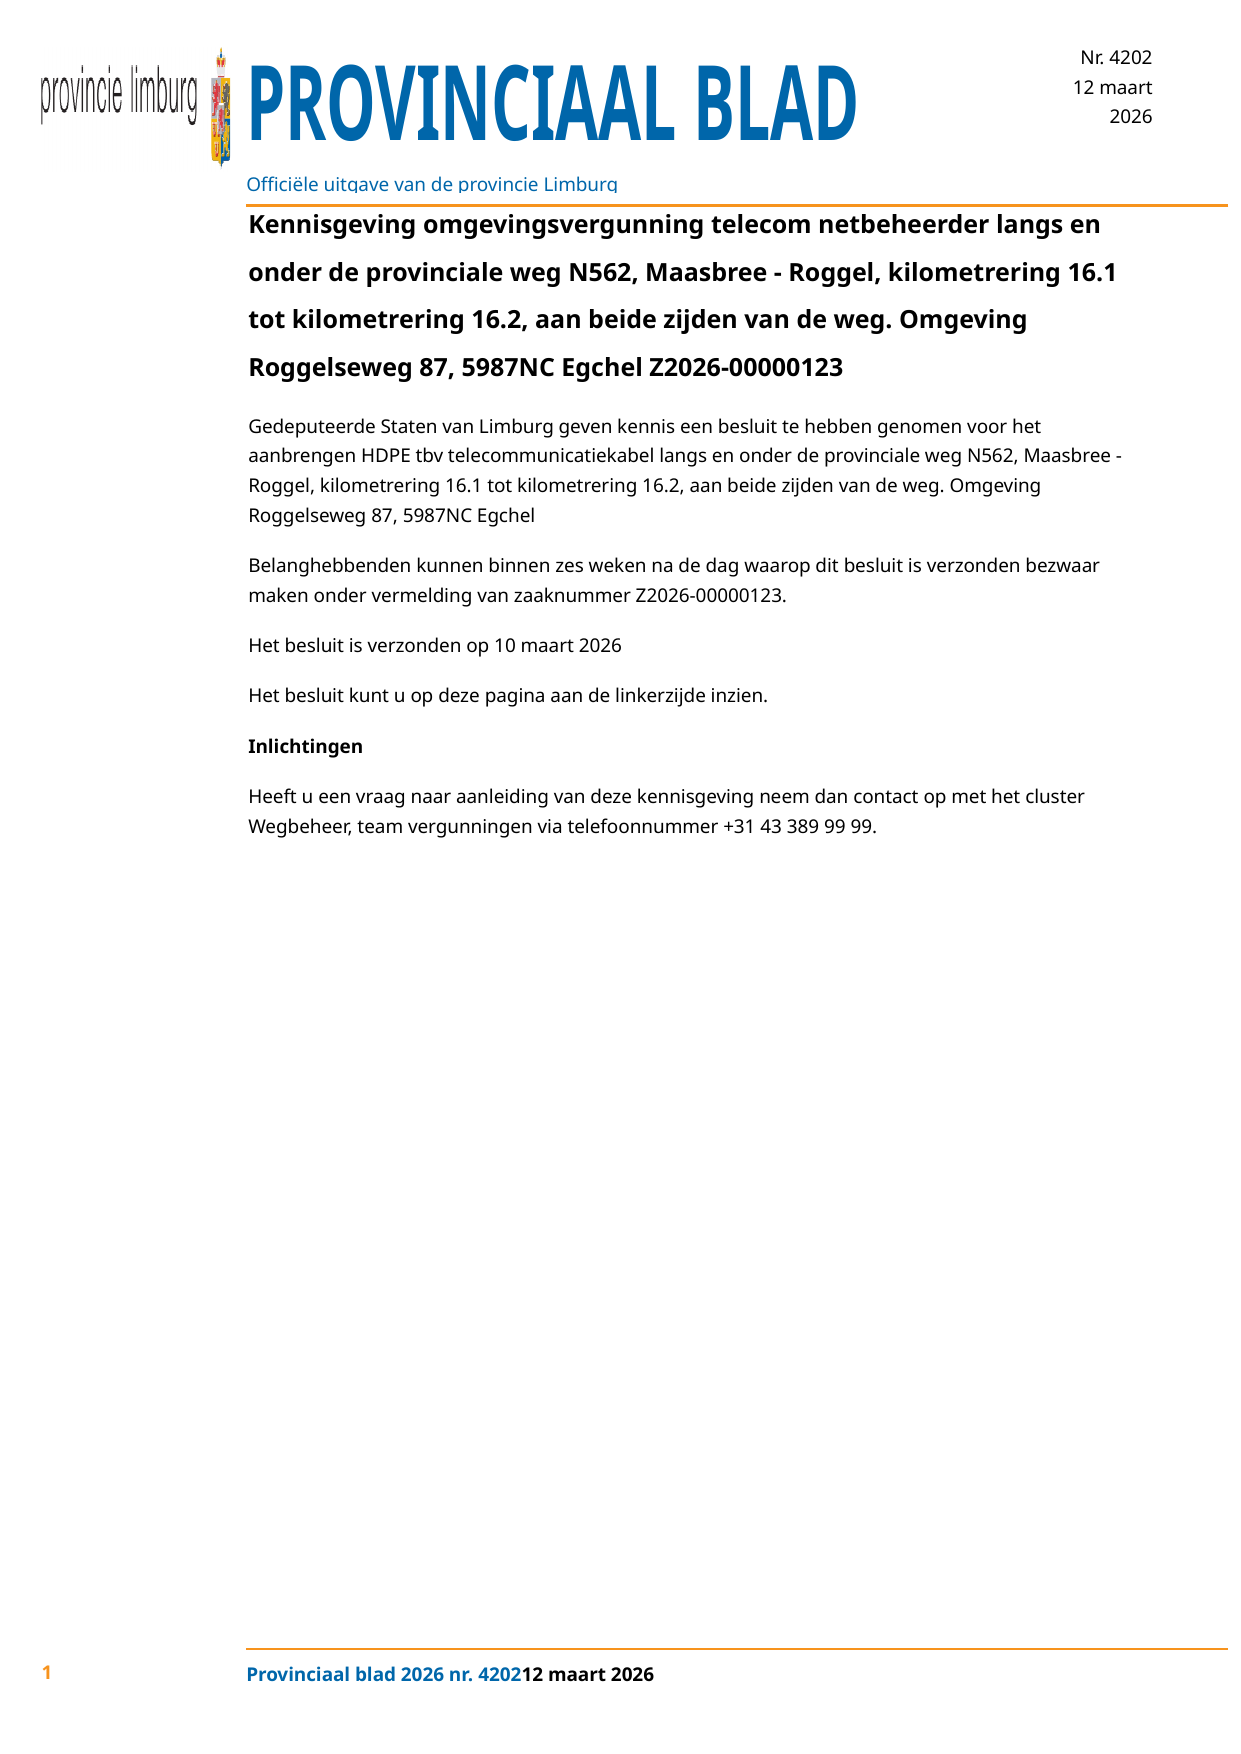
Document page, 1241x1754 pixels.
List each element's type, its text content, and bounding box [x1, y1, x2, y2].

text Heeft u een vraag naar aanleiding van deze kennisgeving neem dan contact op met het cluster Wegbeheer, team vergunningen via telefoonnummer +31 43 389 99 99. [248, 783, 1152, 839]
text Het besluit kunt u op deze pagina aan de linkerzijde inzien. [248, 683, 1152, 708]
text Kennisgeving omgevingsvergunning telecom netbeheerder langs en onder de provinciale weg N562, Maasbree - Roggel, kilometrering 16.1 tot kilometrering 16.2, aan beide zijden van de weg. Omgeving Roggelseweg 87, 5987NC Egchel Z2026-00000123 [248, 207, 1152, 384]
picture [41, 47, 231, 172]
text Gedeputeerde Staten van Limburg geven kennis een besluit te hebben genomen voor het aanbrengen HDPE tbv telecommunicatiekabel langs en onder de provinciale weg N562, Maasbree - Roggel, kilometrering 16.1 tot kilometrering 16.2, aan beide zijden van de weg. Omgeving Roggelseweg 87, 5987NC Egchel [248, 413, 1152, 528]
text Inlichtingen [248, 733, 1152, 759]
text Belanghebbenden kunnen binnen zes weken na de dag waarop dit besluit is verzonden bezwaar maken onder vermelding van zaaknummer Z2026-00000123. [248, 552, 1152, 608]
text Het besluit is verzonden op 10 maart 2026 [248, 632, 1152, 658]
